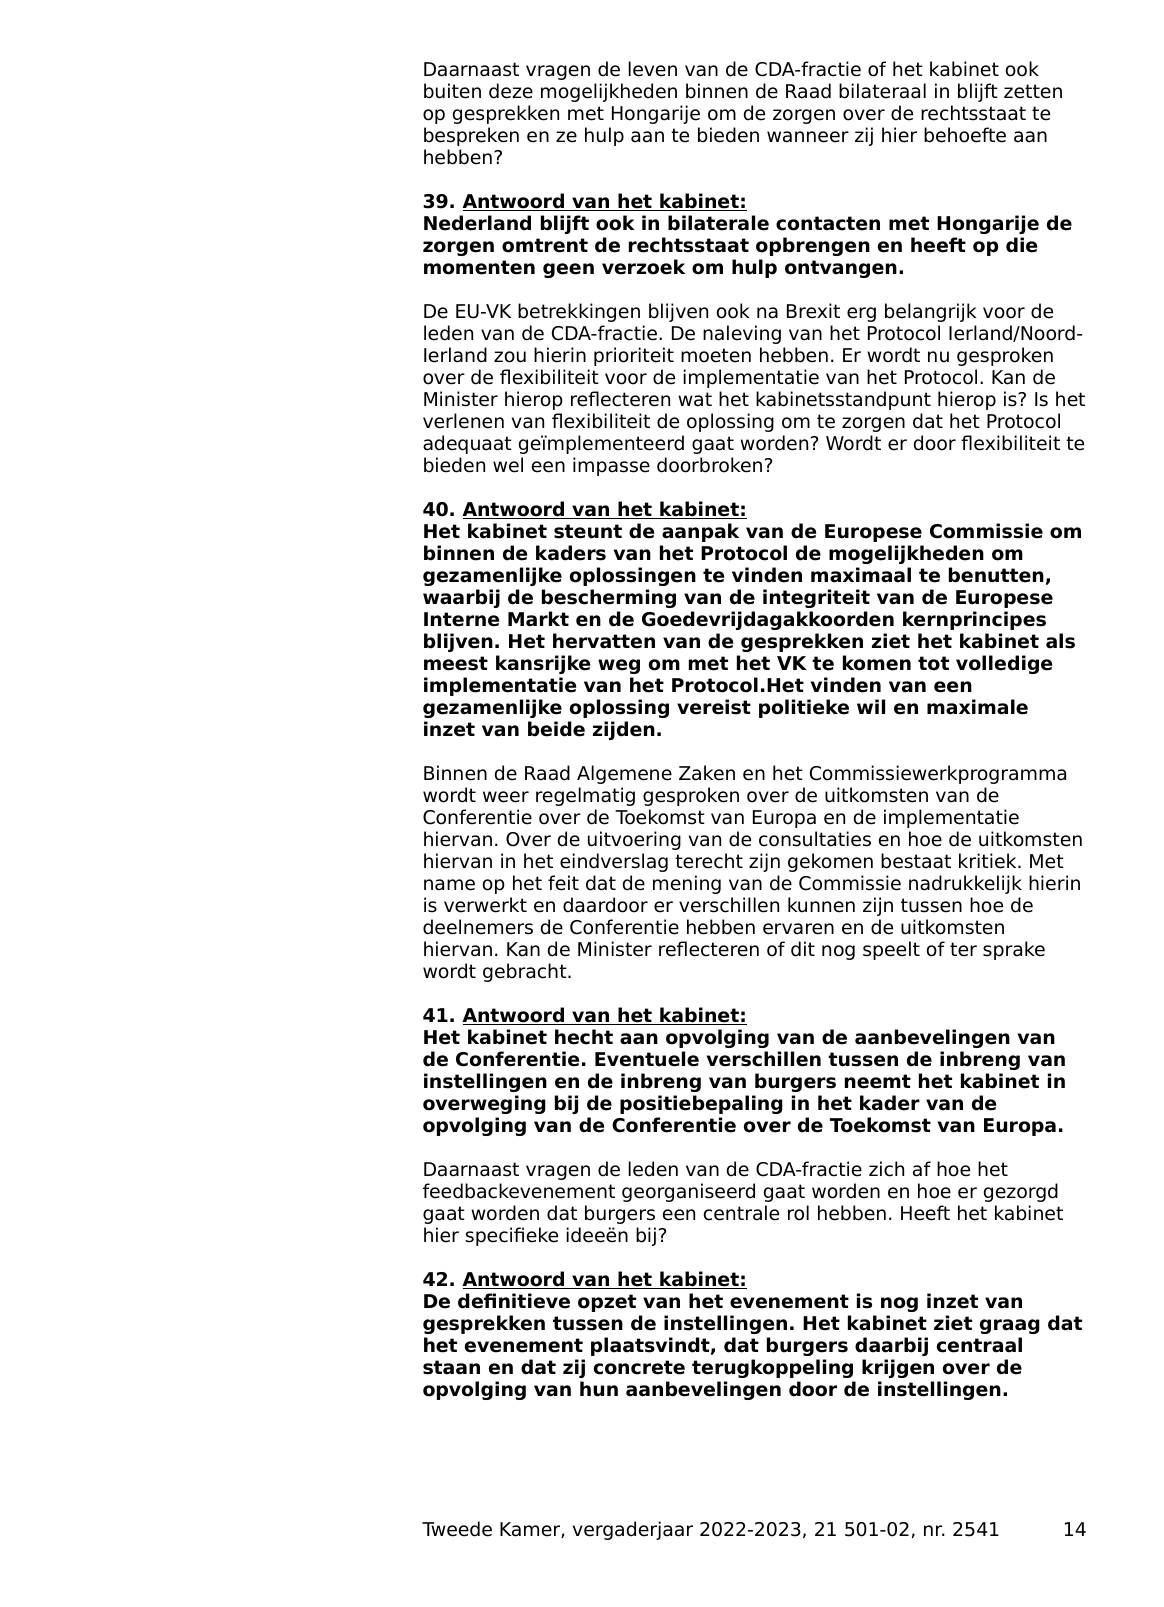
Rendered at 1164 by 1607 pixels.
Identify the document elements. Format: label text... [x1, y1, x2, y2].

text 39. Antwoord van het kabinet: [422, 191, 1087, 213]
text De definitieve opzet van het evenement is nog inzet van gesprekken tussen de instellingen. Het kabinet ziet graag dat het evenement plaatsvindt, dat burgers daarbij centraal staan en dat zij concrete terugkoppeling krijgen over de opvolging van hun aanbevelingen door de instellingen. [422, 1291, 1087, 1401]
text Het kabinet steunt de aanpak van de Europese Commissie om binnen de kaders van het Protocol de mogelijkheden om gezamenlijke oplossingen te vinden maximaal te benutten, waarbij de bescherming van de integriteit van de Europese Interne Markt en de Goedevrijdagakkoorden kernprincipes blijven. Het hervatten van de gesprekken ziet het kabinet als meest kansrijke weg om met het VK te komen tot volledige implementatie van het Protocol.Het vinden van een gezamenlijke oplossing vereist politieke wil en maximale inzet van beide zijden. [422, 521, 1087, 741]
text 40. Antwoord van het kabinet: [422, 499, 1087, 521]
text Daarnaast vragen de leden van de CDA-fractie zich af hoe het feedbackevenement georganiseerd gaat worden en hoe er gezorgd gaat worden dat burgers een centrale rol hebben. Heeft het kabinet hier specifieke ideeën bij? [422, 1159, 1087, 1247]
text 41. Antwoord van het kabinet: [422, 1005, 1087, 1027]
text Daarnaast vragen de leven van de CDA-fractie of het kabinet ook buiten deze mogelijkheden binnen de Raad bilateraal in blijft zetten op gesprekken met Hongarije om de zorgen over de rechtsstaat te bespreken en ze hulp aan te bieden wanneer zij hier behoefte aan hebben? [422, 59, 1087, 169]
text Binnen de Raad Algemene Zaken en het Commissiewerkprogramma wordt weer regelmatig gesproken over de uitkomsten van de Conferentie over de Toekomst van Europa en de implementatie hiervan. Over de uitvoering van de consultaties en hoe de uitkomsten hiervan in het eindverslag terecht zijn gekomen bestaat kritiek. Met name op het feit dat de mening van de Commissie nadrukkelijk hierin is verwerkt en daardoor er verschillen kunnen zijn tussen hoe de deelnemers de Conferentie hebben ervaren en de uitkomsten hiervan. Kan de Minister reflecteren of dit nog speelt of ter sprake wordt gebracht. [422, 763, 1087, 983]
text Nederland blijft ook in bilaterale contacten met Hongarije de zorgen omtrent de rechtsstaat opbrengen en heeft op die momenten geen verzoek om hulp ontvangen. [422, 213, 1087, 279]
text De EU-VK betrekkingen blijven ook na Brexit erg belangrijk voor de leden van de CDA-fractie. De naleving van het Protocol Ierland/Noord-Ierland zou hierin prioriteit moeten hebben. Er wordt nu gesproken over de flexibiliteit voor de implementatie van het Protocol. Kan de Minister hierop reflecteren wat het kabinetsstandpunt hierop is? Is het verlenen van flexibiliteit de oplossing om te zorgen dat het Protocol adequaat geïmplementeerd gaat worden? Wordt er door flexibiliteit te bieden wel een impasse doorbroken? [422, 301, 1087, 477]
text Het kabinet hecht aan opvolging van de aanbevelingen van de Conferentie. Eventuele verschillen tussen de inbreng van instellingen en de inbreng van burgers neemt het kabinet in overweging bij de positiebepaling in het kader van de opvolging van de Conferentie over de Toekomst van Europa. [422, 1027, 1087, 1137]
text 42. Antwoord van het kabinet: [422, 1269, 1087, 1291]
